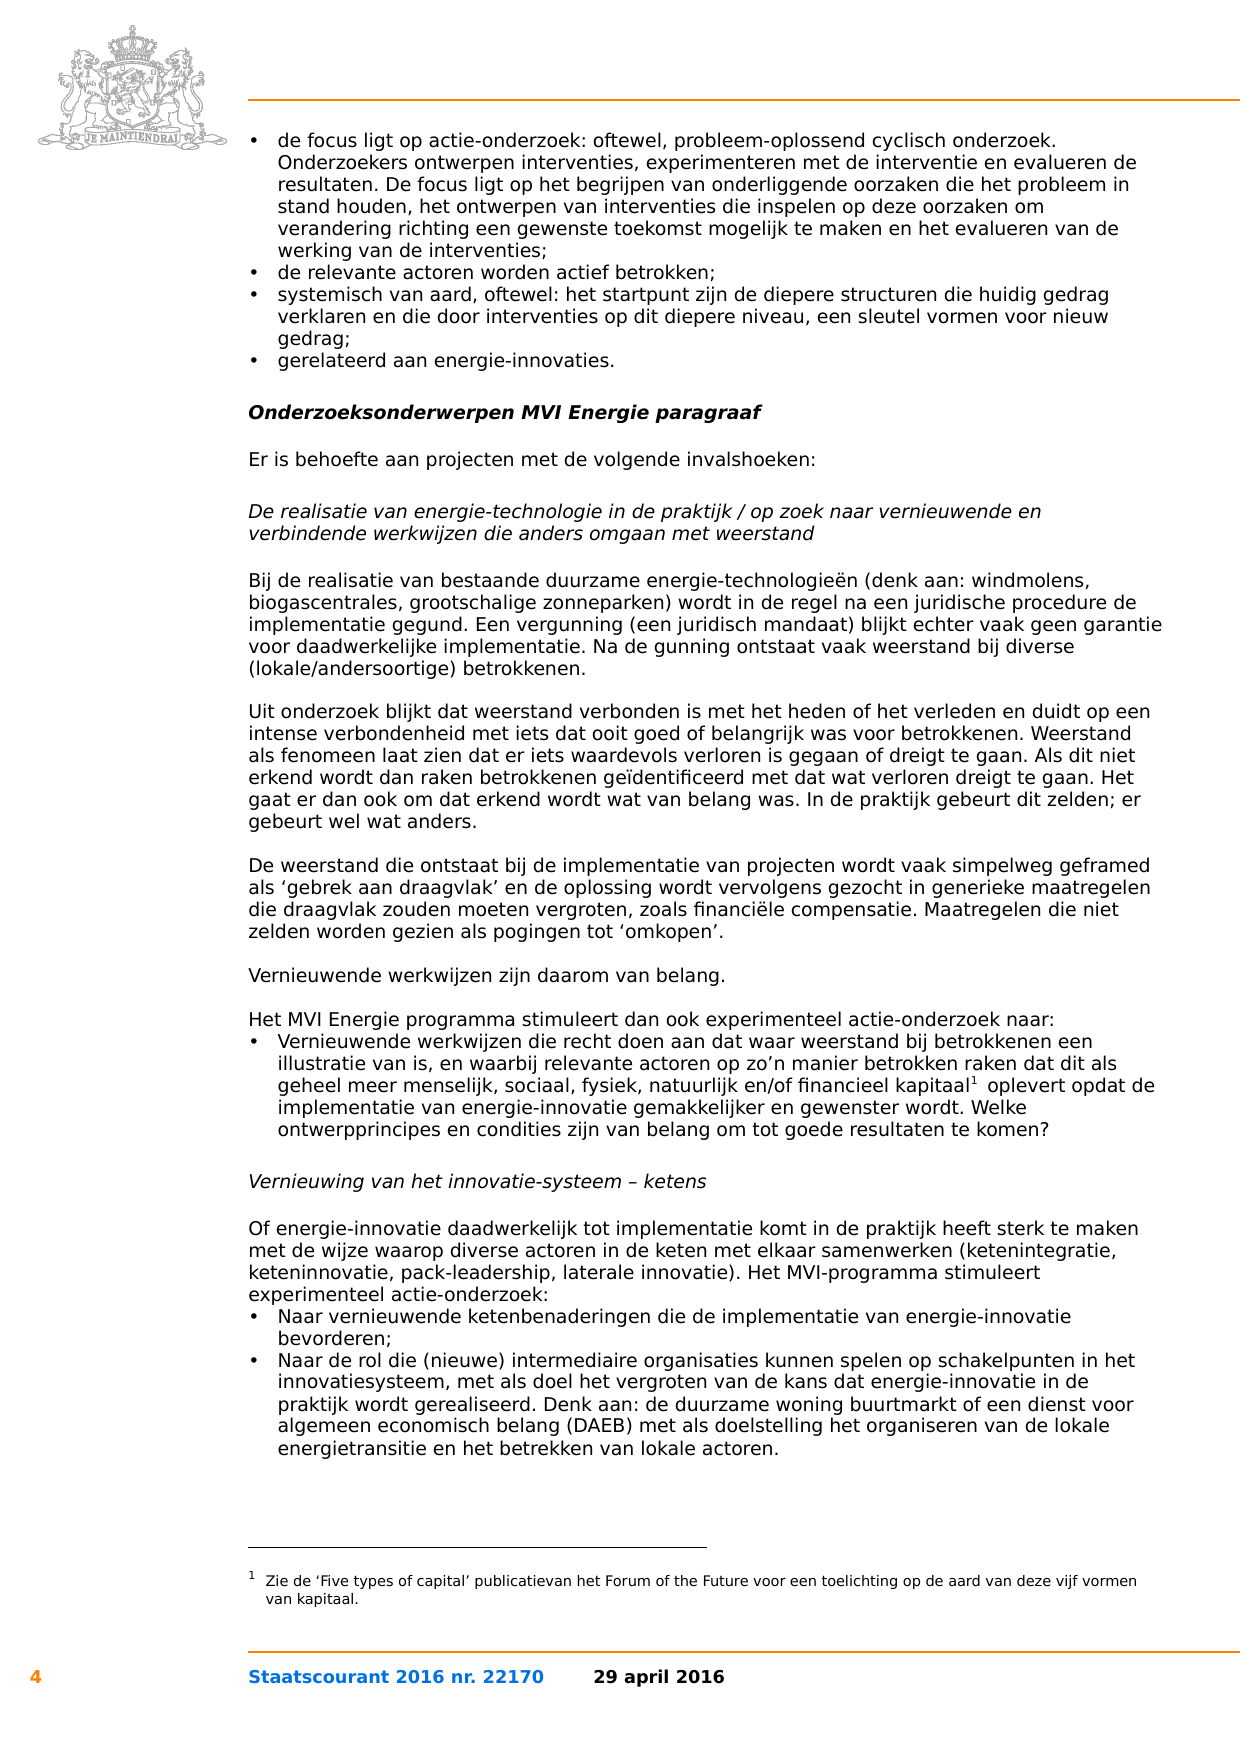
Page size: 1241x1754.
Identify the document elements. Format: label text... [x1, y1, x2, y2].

text • de relevante actoren worden actief betrokken; [248, 262, 1163, 284]
text Of energie-innovatie daadwerkelijk tot implementatie komt in de praktijk heeft sterk te maken met de wijze waarop diverse actoren in de keten met elkaar samenwerken (ketenintegratie, keteninnovatie, pack-leadership, laterale innovatie). Het MVI-programma stimuleert experimenteel actie-onderzoek: [248, 1218, 1163, 1306]
text • gerelateerd aan energie-innovaties. [248, 350, 1163, 372]
text • Naar vernieuwende ketenbenaderingen die de implementatie van energie-innovatie bevorderen; [248, 1306, 1163, 1349]
text Er is behoefte aan projecten met de volgende invalshoeken: [248, 449, 1163, 471]
text • Vernieuwende werkwijzen die recht doen aan dat waar weerstand bij betrokkenen een illustratie van is, en waarbij relevante actoren op zo’n manier betrokken raken dat dit als geheel meer menselijk, sociaal, fysiek, natuurlijk en/of financieel kapitaal oplevert opdat de implementatie van energie-innovatie gemakkelijker en gewenster wordt. Welke ontwerpprincipes en condities zijn van belang om tot goede resultaten te komen? [248, 1031, 1163, 1141]
text • systemisch van aard, oftewel: het startpunt zijn de diepere structuren die huidig gedrag verklaren en die door interventies op dit diepere niveau, een sleutel vormen voor nieuw gedrag; [248, 284, 1163, 350]
text Het MVI Energie programma stimuleert dan ook experimenteel actie-onderzoek naar: [248, 1009, 1163, 1031]
subtitle Vernieuwing van het innovatie-systeem – ketens [248, 1171, 1163, 1193]
text Uit onderzoek blijkt dat weerstand verbonden is met het heden of het verleden en duidt op een intense verbondenheid met iets dat ooit goed of belangrijk was voor betrokkenen. Weerstand als fenomeen laat zien dat er iets waardevols verloren is gegaan of dreigt te gaan. Als dit niet erkend wordt dan raken betrokkenen geïdentificeerd met dat wat verloren dreigt te gaan. Het gaat er dan ook om dat erkend wordt wat van belang was. In de praktijk gebeurt dit zelden; er gebeurt wel wat anders. [248, 701, 1163, 833]
text De weerstand die ontstaat bij de implementatie van projecten wordt vaak simpelweg geframed als ‘gebrek aan draagvlak’ en de oplossing wordt vervolgens gezocht in generieke maatregelen die draagvlak zouden moeten vergroten, zoals financiële compensatie. Maatregelen die niet zelden worden gezien als pogingen tot ‘omkopen’. [248, 855, 1163, 943]
text Zie de ‘Five types of capital’ publicatievan het Forum of the Future voor een toelichting op de aard van deze vijf vormen van kapitaal. [248, 1569, 1163, 1608]
subtitle De realisatie van energie-technologie in de praktijk / op zoek naar vernieuwende en verbindende werkwijzen die anders omgaan met weerstand [248, 501, 1163, 544]
text • de focus ligt op actie-onderzoek: oftewel, probleem-oplossend cyclisch onderzoek. Onderzoekers ontwerpen interventies, experimenteren met de interventie en evalueren de resultaten. De focus ligt op het begrijpen van onderliggende oorzaken die het probleem in stand houden, het ontwerpen van interventies die inspelen op deze oorzaken om verandering richting een gewenste toekomst mogelijk te maken en het evalueren van de werking van de interventies; [248, 130, 1163, 262]
text Bij de realisatie van bestaande duurzame energie-technologieën (denk aan: windmolens, biogascentrales, grootschalige zonneparken) wordt in de regel na een juridische procedure de implementatie gegund. Een vergunning (een juridisch mandaat) blijkt echter vaak geen garantie voor daadwerkelijke implementatie. Na de gunning ontstaat vaak weerstand bij diverse (lokale/andersoortige) betrokkenen. [248, 569, 1163, 679]
text Vernieuwende werkwijzen zijn daarom van belang. [248, 965, 1163, 987]
text • Naar de rol die (nieuwe) intermediaire organisaties kunnen spelen op schakelpunten in het innovatiesysteem, met als doel het vergroten van de kans dat energie-innovatie in de praktijk wordt gerealiseerd. Denk aan: de duurzame woning buurtmarkt of een dienst voor algemeen economisch belang (DAEB) met als doelstelling het organiseren van de lokale energietransitie en het betrekken van lokale actoren. [248, 1349, 1163, 1459]
subtitle Onderzoeksonderwerpen MVI Energie paragraaf [248, 402, 1163, 424]
picture [38, 25, 227, 150]
